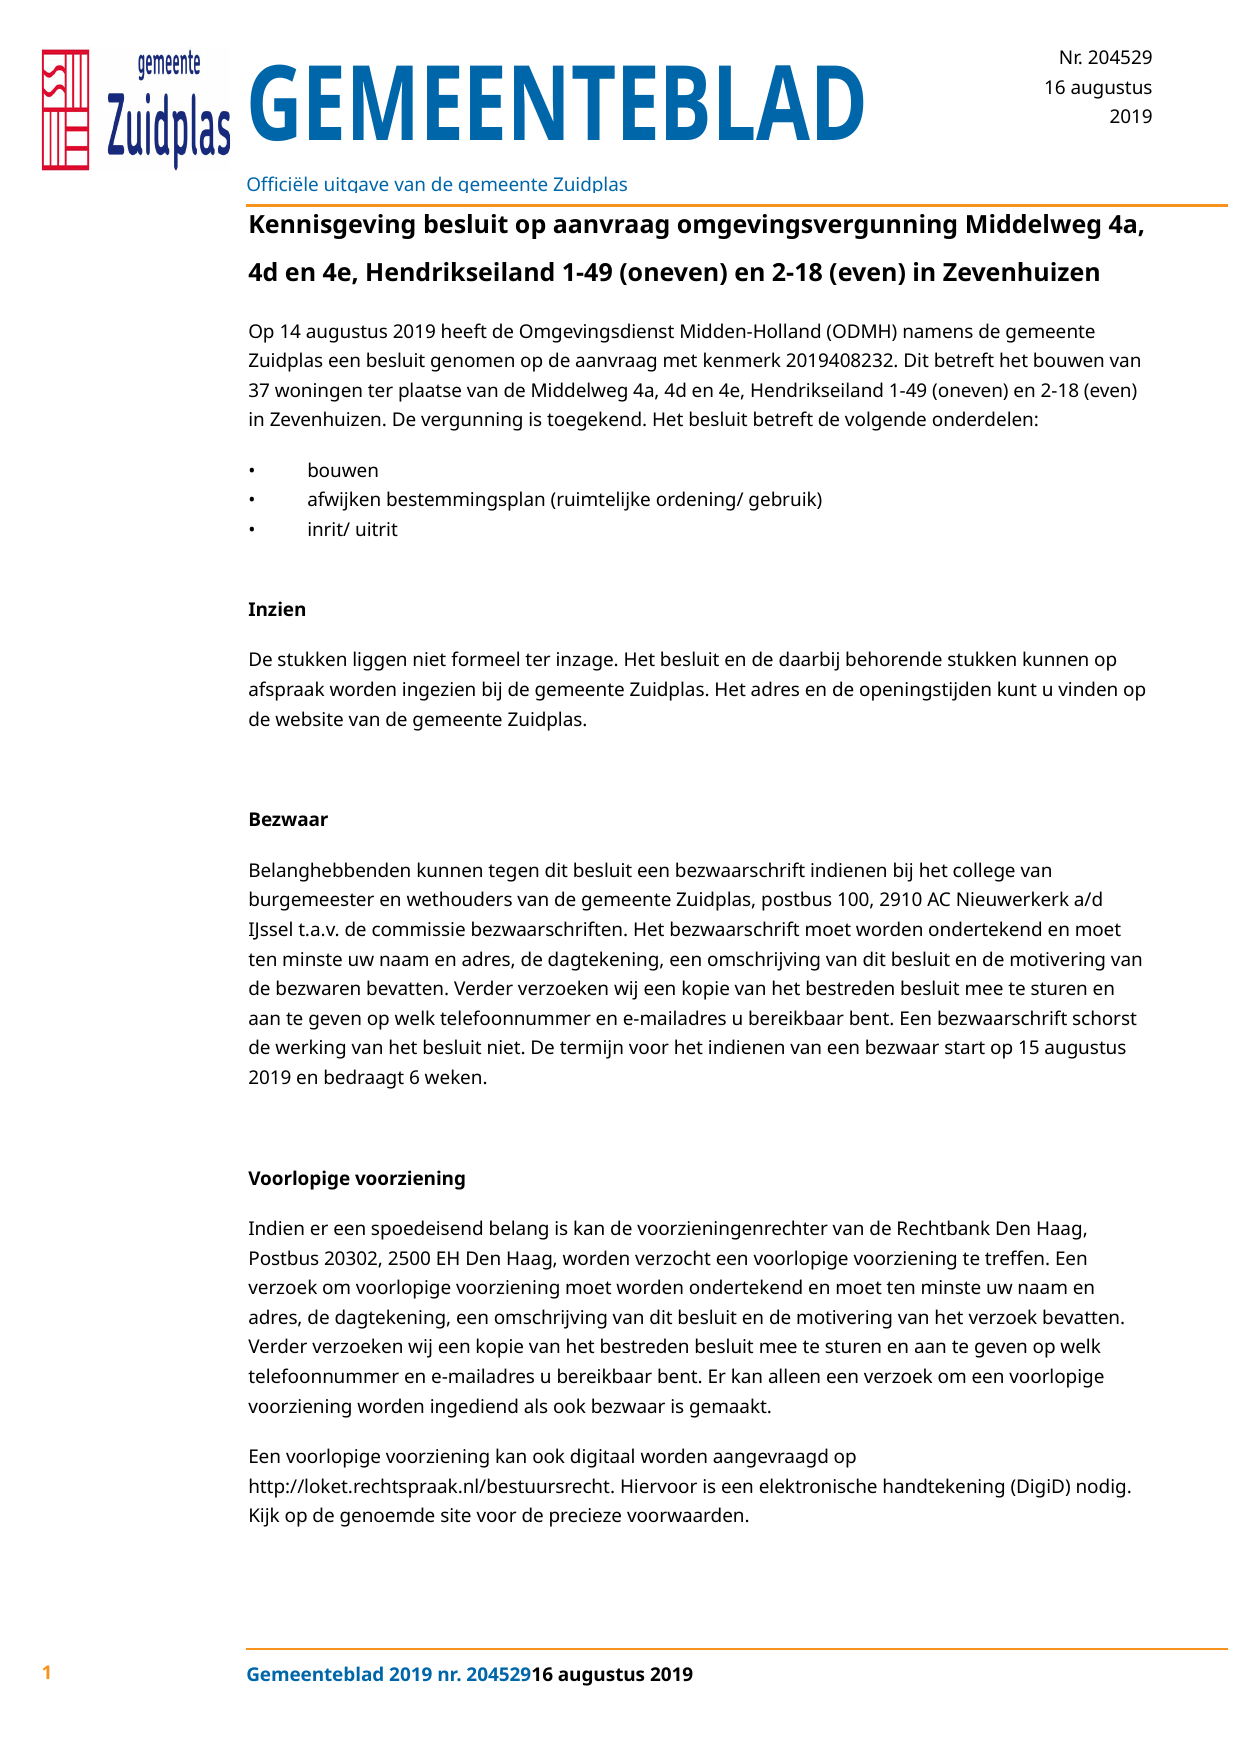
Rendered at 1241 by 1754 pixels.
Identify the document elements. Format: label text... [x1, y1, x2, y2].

text Op 14 augustus 2019 heeft de Omgevingsdienst Midden-Holland (ODMH) namens de gemeente Zuidplas een besluit genomen op de aanvraag met kenmerk 2019408232. Dit betreft het bouwen van 37 woningen ter plaatse van de Middelweg 4a, 4d en 4e, Hendrikseiland 1-49 (oneven) en 2-18 (even) in Zevenhuizen. De vergunning is toegekend. Het besluit betreft de volgende onderdelen: [248, 318, 1152, 432]
picture [41, 47, 231, 172]
list inrit/ uitrit [248, 516, 1152, 542]
text Voorlopige voorziening [248, 1165, 1152, 1191]
text De stukken liggen niet formeel ter inzage. Het besluit en de daarbij behorende stukken kunnen op afspraak worden ingezien bij de gemeente Zuidplas. Het adres en de openingstijden kunt u vinden op de website van de gemeente Zuidplas. [248, 647, 1152, 732]
text Kennisgeving besluit op aanvraag omgevingsvergunning Middelweg 4a, 4d en 4e, Hendrikseiland 1-49 (oneven) en 2-18 (even) in Zevenhuizen [248, 207, 1152, 288]
text Een voorlopige voorziening kan ook digitaal worden aangevraagd op http://loket.rechtspraak.nl/bestuursrecht. Hiervoor is een elektronische handtekening (DigiD) nodig. Kijk op de genoemde site voor de precieze voorwaarden. [248, 1443, 1152, 1528]
text Belanghebbenden kunnen tegen dit besluit een bezwaarschrift indienen bij het college van burgemeester en wethouders van de gemeente Zuidplas, postbus 100, 2910 AC Nieuwerkerk a/d IJssel t.a.v. de commissie bezwaarschriften. Het bezwaarschrift moet worden ondertekend en moet ten minste uw naam en adres, de dagtekening, een omschrijving van dit besluit en de motivering van de bezwaren bevatten. Verder verzoeken wij een kopie van het bestreden besluit mee te sturen en aan te geven op welk telefoonnummer en e-mailadres u bereikbaar bent. Een bezwaarschrift schorst de werking van het besluit niet. De termijn voor het indienen van een bezwaar start op 15 augustus 2019 en bedraagt 6 weken. [248, 857, 1152, 1090]
list bouwen [248, 457, 1152, 483]
list afwijken bestemmingsplan (ruimtelijke ordening/ gebruik) [248, 487, 1152, 512]
text Inzien [248, 596, 1152, 622]
text Bezwaar [248, 807, 1152, 832]
text Indien er een spoedeisend belang is kan de voorzieningenrechter van de Rechtbank Den Haag, Postbus 20302, 2500 EH Den Haag, worden verzocht een voorlopige voorziening te treffen. Een verzoek om voorlopige voorziening moet worden ondertekend en moet ten minste uw naam en adres, de dagtekening, een omschrijving van dit besluit en de motivering van het verzoek bevatten. Verder verzoeken wij een kopie van het bestreden besluit mee te sturen en aan te geven op welk telefoonnummer en e-mailadres u bereikbaar bent. Er kan alleen een verzoek om een voorlopige voorziening worden ingediend als ook bezwaar is gemaakt. [248, 1215, 1152, 1419]
